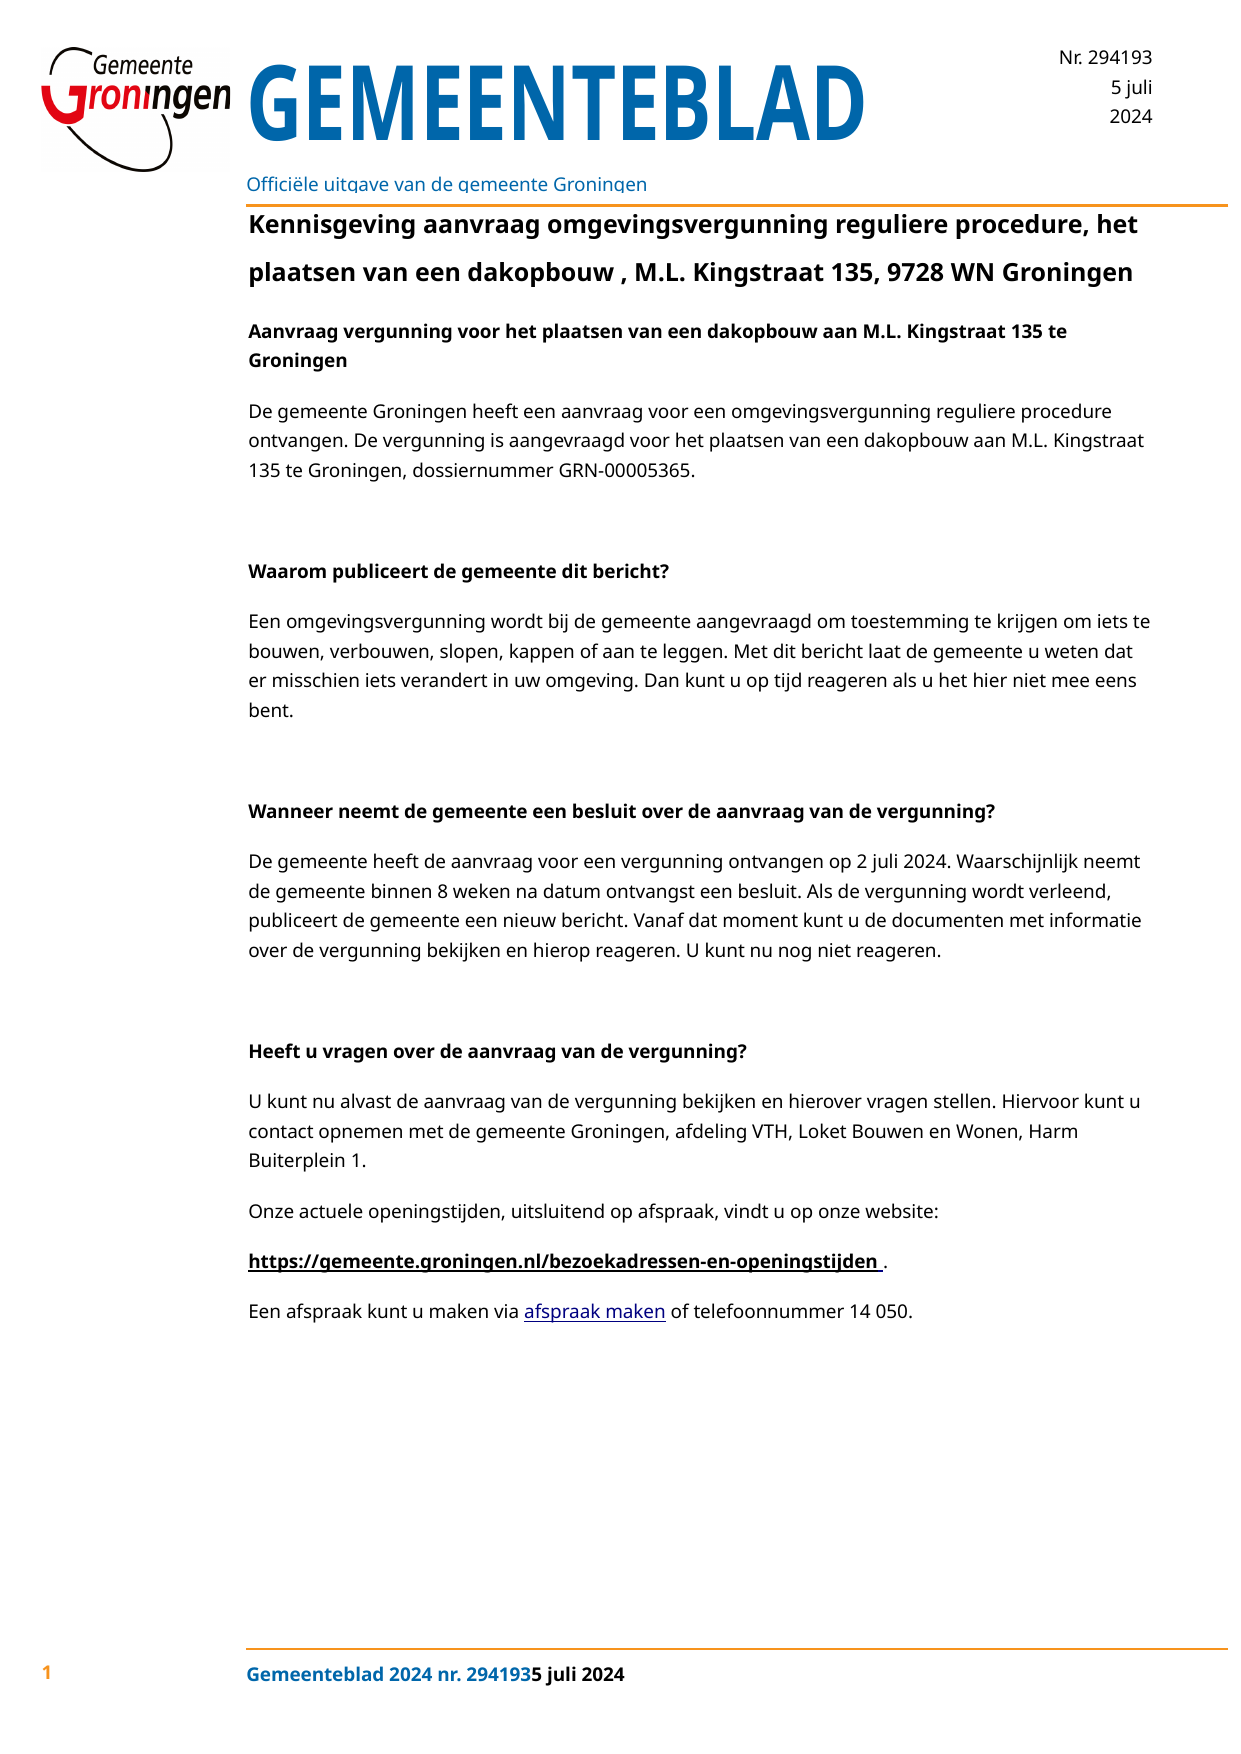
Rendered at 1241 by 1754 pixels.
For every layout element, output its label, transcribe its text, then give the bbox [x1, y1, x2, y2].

text U kunt nu alvast de aanvraag van de vergunning bekijken en hierover vragen stellen. Hiervoor kunt u contact opnemen met de gemeente Groningen, afdeling VTH, Loket Bouwen en Wonen, Harm Buiterplein 1. [248, 1088, 1152, 1173]
picture [41, 47, 231, 172]
text De gemeente heeft de aanvraag voor een vergunning ontvangen op 2 juli 2024. Waarschijnlijk neemt de gemeente binnen 8 weken na datum ontvangst een besluit. Als de vergunning wordt verleend, publiceert de gemeente een nieuw bericht. Vanaf dat moment kunt u de documenten met informatie over de vergunning bekijken en hierop reageren. U kunt nu nog niet reageren. [248, 848, 1152, 963]
text Een afspraak kunt u maken via afspraak maken of telefoonnummer 14 050. [248, 1299, 1152, 1324]
text Een omgevingsvergunning wordt bij de gemeente aangevraagd om toestemming te krijgen om iets te bouwen, verbouwen, slopen, kappen of aan te leggen. Met dit bericht laat de gemeente u weten dat er misschien iets verandert in uw omgeving. Dan kunt u op tijd reageren als u het hier niet mee eens bent. [248, 608, 1152, 723]
text Kennisgeving aanvraag omgevingsvergunning reguliere procedure, het plaatsen van een dakopbouw , M.L. Kingstraat 135, 9728 WN Groningen [248, 207, 1152, 288]
text Wanneer neemt de gemeente een besluit over de aanvraag van de vergunning? [248, 798, 1152, 824]
text Waarom publiceert de gemeente dit bericht? [248, 558, 1152, 584]
text https://gemeente.groningen.nl/bezoekadressen-en-openingstijden . [248, 1248, 1152, 1274]
text Onze actuele openingstijden, uitsluitend op afspraak, vindt u op onze website: [248, 1198, 1152, 1224]
text De gemeente Groningen heeft een aanvraag voor een omgevingsvergunning reguliere procedure ontvangen. De vergunning is aangevraagd voor het plaatsen van een dakopbouw aan M.L. Kingstraat 135 te Groningen, dossiernummer GRN-00005365. [248, 398, 1152, 483]
text Aanvraag vergunning voor het plaatsen van een dakopbouw aan M.L. Kingstraat 135 te Groningen [248, 318, 1152, 373]
text Heeft u vragen over de aanvraag van de vergunning? [248, 1038, 1152, 1064]
